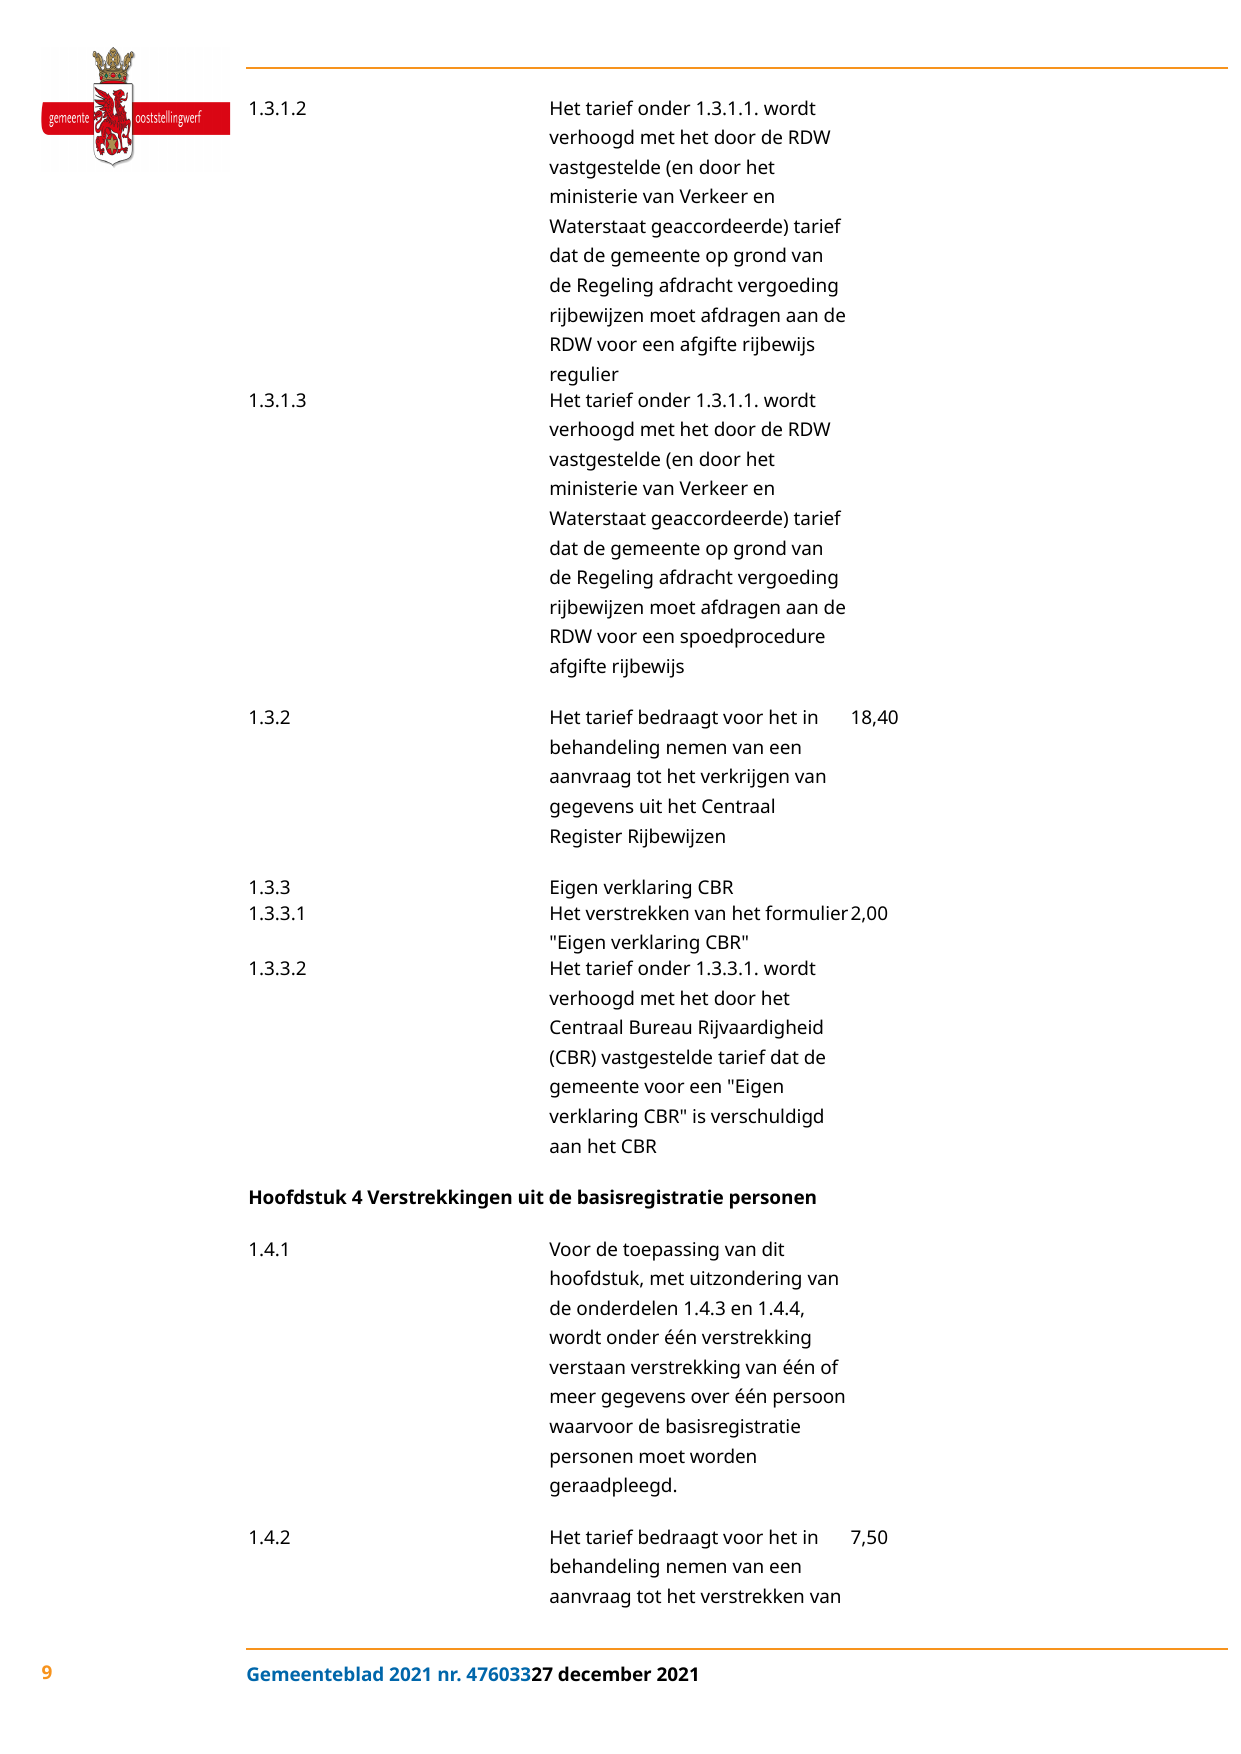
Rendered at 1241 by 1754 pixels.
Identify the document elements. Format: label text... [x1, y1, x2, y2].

table_cell 1.4.2 [248, 1524, 549, 1609]
table_cell [248, 1210, 549, 1236]
table_cell [549, 1210, 850, 1236]
table_cell [248, 1498, 549, 1524]
table_cell 1.3.3.2 [248, 955, 549, 1158]
table_cell Eigen verklaring CBR [549, 874, 850, 900]
table_cell Het tarief bedraagt voor het in behandeling nemen van een aanvraag tot het verstrekken van [549, 1524, 850, 1609]
table_cell Het tarief bedraagt voor het in behandeling nemen van een aanvraag tot het verkrijgen van gegevens uit het Centraal Register Rijbewijzen [549, 705, 850, 848]
table_cell [850, 874, 1152, 900]
table_cell 18,40 [850, 705, 1152, 848]
table_cell 2,00 [850, 900, 1152, 955]
table_cell [850, 1159, 1152, 1184]
table_cell [549, 679, 850, 704]
table_cell [850, 387, 1152, 679]
table_cell [850, 1236, 1152, 1498]
table_cell 7,50 [850, 1524, 1152, 1609]
table_cell [850, 955, 1152, 1158]
table_cell 1.4.1 [248, 1236, 549, 1498]
table_cell 1.3.3.1 [248, 900, 549, 955]
table_cell [850, 679, 1152, 704]
table_cell [850, 1210, 1152, 1236]
table_cell [248, 679, 549, 704]
table_cell Voor de toepassing van dit hoofdstuk, met uitzondering van de onderdelen 1.4.3 en 1.4.4, wordt onder één verstrekking verstaan verstrekking van één of meer gegevens over één persoon waarvoor de basisregistratie personen moet worden geraadpleegd. [549, 1236, 850, 1498]
table_cell [248, 849, 549, 874]
picture [41, 47, 231, 172]
table_cell Het tarief onder 1.3.1.1. wordt verhoogd met het door de RDW vastgestelde (en door het ministerie van Verkeer en Waterstaat geaccordeerde) tarief dat de gemeente op grond van de Regeling afdracht vergoeding rijbewijzen moet afdragen aan de RDW voor een afgifte rijbewijs regulier [549, 95, 850, 387]
table_cell Hoofdstuk 4 Verstrekkingen uit de basisregistratie personen [248, 1184, 850, 1210]
table_cell [549, 1498, 850, 1524]
table_cell 1.3.2 [248, 705, 549, 848]
table_cell Het tarief onder 1.3.1.1. wordt verhoogd met het door de RDW vastgestelde (en door het ministerie van Verkeer en Waterstaat geaccordeerde) tarief dat de gemeente op grond van de Regeling afdracht vergoeding rijbewijzen moet afdragen aan de RDW voor een spoedprocedure afgifte rijbewijs [549, 387, 850, 679]
table_cell 1.3.3 [248, 874, 549, 900]
table_cell [549, 849, 850, 874]
table_cell Het tarief onder 1.3.3.1. wordt verhoogd met het door het Centraal Bureau Rijvaardigheid (CBR) vastgestelde tarief dat de gemeente voor een "Eigen verklaring CBR" is verschuldigd aan het CBR [549, 955, 850, 1158]
table_cell [549, 1159, 850, 1184]
table_cell 1.3.1.3 [248, 387, 549, 679]
table_cell [850, 849, 1152, 874]
table_cell Het verstrekken van het formulier "Eigen verklaring CBR" [549, 900, 850, 955]
table_cell [850, 1498, 1152, 1524]
table_cell 1.3.1.2 [248, 95, 549, 387]
table_cell [850, 95, 1152, 387]
table_cell [850, 1184, 1152, 1210]
table_cell [248, 1159, 549, 1184]
